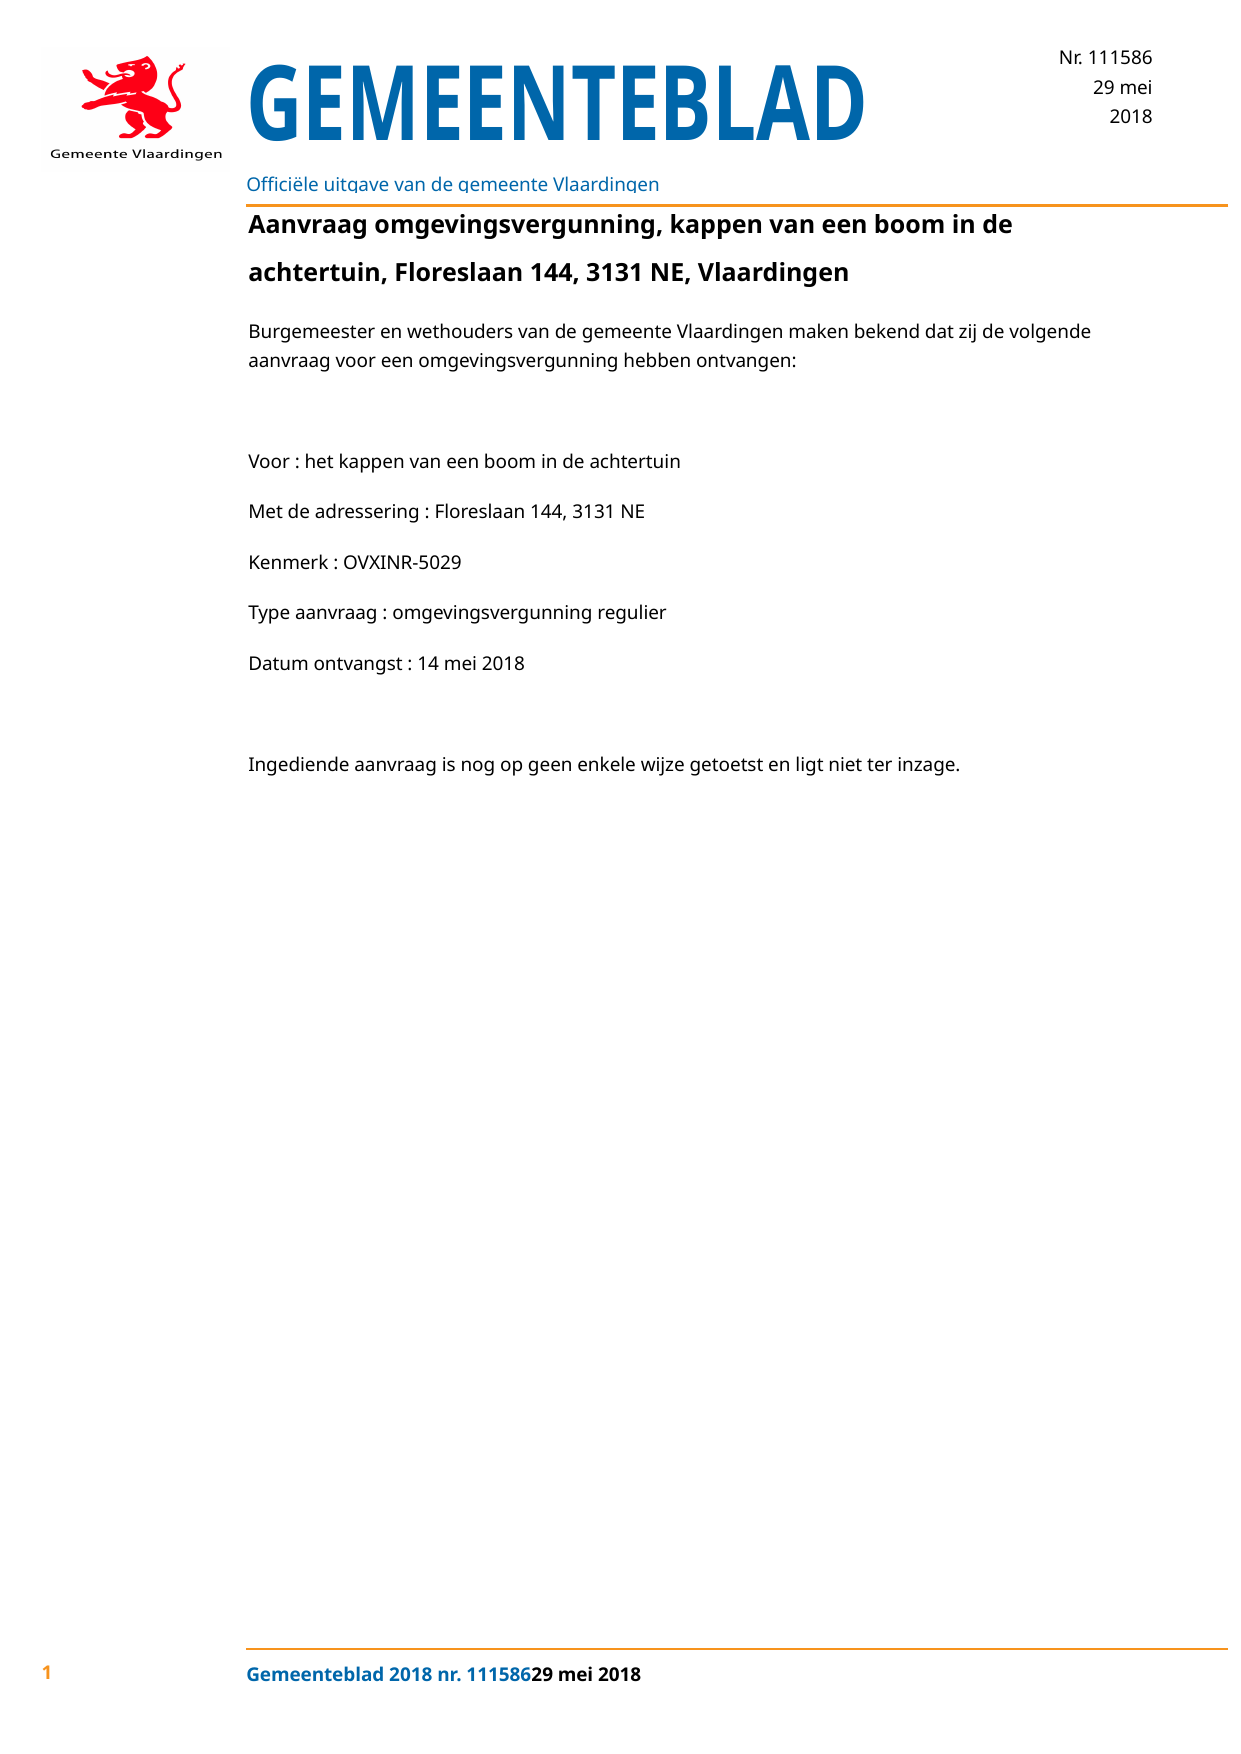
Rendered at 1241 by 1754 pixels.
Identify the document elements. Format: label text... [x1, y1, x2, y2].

text Kenmerk : OVXINR-5029 [248, 549, 1152, 575]
text Burgemeester en wethouders van de gemeente Vlaardingen maken bekend dat zij de volgende aanvraag voor een omgevingsvergunning hebben ontvangen: [248, 318, 1152, 373]
text Aanvraag omgevingsvergunning, kappen van een boom in de achtertuin, Floreslaan 144, 3131 NE, Vlaardingen [248, 207, 1152, 288]
text Ingediende aanvraag is nog op geen enkele wijze getoetst en ligt niet ter inzage. [248, 751, 1152, 777]
text Met de adressering : Floreslaan 144, 3131 NE [248, 499, 1152, 524]
text Datum ontvangst : 14 mei 2018 [248, 650, 1152, 676]
text Type aanvraag : omgevingsvergunning regulier [248, 599, 1152, 625]
picture [41, 47, 231, 172]
text Voor : het kappen van een boom in de achtertuin [248, 448, 1152, 474]
